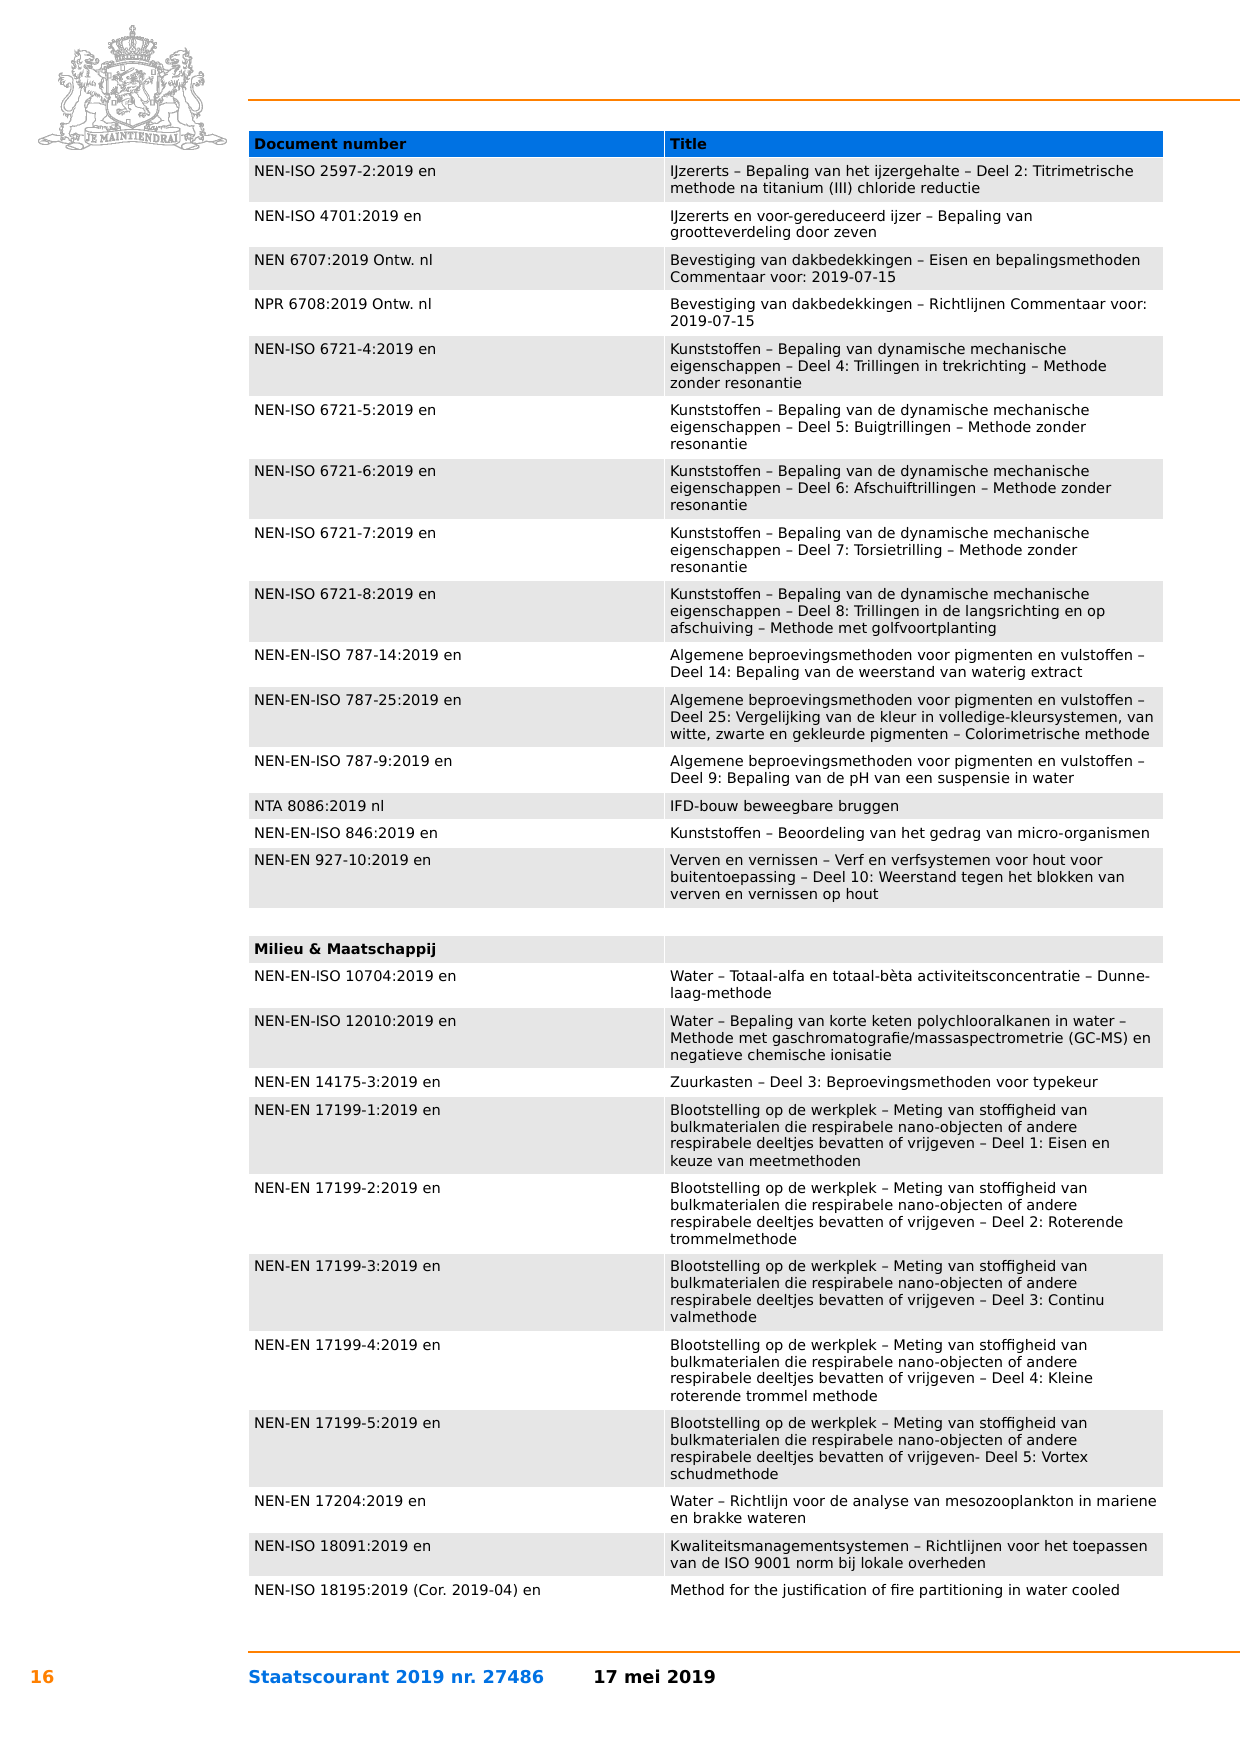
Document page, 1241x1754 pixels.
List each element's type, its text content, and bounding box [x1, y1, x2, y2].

table_cell NEN-ISO 2597-2:2019 en [249, 158, 664, 202]
table_cell NPR 6708:2019 Ontw. nl [249, 291, 664, 335]
table_cell [665, 936, 1163, 963]
table_cell NEN-EN-ISO 787-25:2019 en [249, 687, 664, 747]
table_cell Zuurkasten – Deel 3: Beproevingsmethoden voor typekeur [665, 1069, 1163, 1096]
table_cell NEN-EN 17199-5:2019 en [249, 1410, 664, 1487]
table_cell Water – Totaal-alfa en totaal-bèta activiteitsconcentratie – Dunne-laag-methode [665, 964, 1163, 1007]
table_cell Milieu & Maatschappij [249, 936, 664, 963]
table_cell NEN-EN 17199-4:2019 en [249, 1332, 664, 1409]
table_cell NEN-ISO 6721-5:2019 en [249, 397, 664, 457]
table_cell NEN-EN 14175-3:2019 en [249, 1069, 664, 1096]
table_cell NEN-ISO 18195:2019 (Cor. 2019-04) en [249, 1577, 664, 1603]
table_cell NEN-EN-ISO 787-14:2019 en [249, 643, 664, 686]
table_cell Kunststoffen – Bepaling van de dynamische mechanische eigenschappen – Deel 7: Torsietrilling – Methode zonder resonantie [665, 520, 1163, 580]
table_cell Blootstelling op de werkplek – Meting van stoffigheid van bulkmaterialen die respirabele nano-objecten of andere respirabele deeltjes bevatten of vrijgeven – Deel 3: Continu valmethode [665, 1254, 1163, 1331]
table_cell Kwaliteitsmanagementsystemen – Richtlijnen voor het toepassen van de ISO 9001 norm bij lokale overheden [665, 1533, 1163, 1576]
picture [38, 25, 227, 150]
table_cell Blootstelling op de werkplek – Meting van stoffigheid van bulkmaterialen die respirabele nano-objecten of andere respirabele deeltjes bevatten of vrijgeven – Deel 4: Kleine roterende trommel methode [665, 1332, 1163, 1409]
table_cell Algemene beproevingsmethoden voor pigmenten en vulstoffen – Deel 14: Bepaling van de weerstand van waterig extract [665, 643, 1163, 686]
table_cell NEN-EN-ISO 10704:2019 en [249, 964, 664, 1007]
table_cell Kunststoffen – Bepaling van de dynamische mechanische eigenschappen – Deel 6: Afschuiftrillingen – Methode zonder resonantie [665, 459, 1163, 519]
table_cell NEN-ISO 6721-6:2019 en [249, 459, 664, 519]
table_header Document number [249, 131, 664, 157]
table_cell Algemene beproevingsmethoden voor pigmenten en vulstoffen – Deel 9: Bepaling van de pH van een suspensie in water [665, 748, 1163, 792]
table_cell Bevestiging van dakbedekkingen – Richtlijnen Commentaar voor: 2019-07-15 [665, 291, 1163, 335]
table_cell NEN-ISO 18091:2019 en [249, 1533, 664, 1576]
table_cell Kunststoffen – Bepaling van de dynamische mechanische eigenschappen – Deel 8: Trillingen in de langsrichting en op afschuiving – Methode met golfvoortplanting [665, 581, 1163, 642]
table_cell NEN-EN-ISO 12010:2019 en [249, 1008, 664, 1068]
table_cell Method for the justification of fire partitioning in water cooled [665, 1577, 1163, 1603]
table_cell NTA 8086:2019 nl [249, 793, 664, 819]
table_header Title [665, 131, 1163, 157]
table_cell IJzererts en voor-gereduceerd ijzer – Bepaling van grootteverdeling door zeven [665, 203, 1163, 246]
table_cell [665, 909, 1163, 935]
table_cell Water – Bepaling van korte keten polychlooralkanen in water – Methode met gaschromatografie/massaspectrometrie (GC-MS) en negatieve chemische ionisatie [665, 1008, 1163, 1068]
table_cell NEN-EN 17199-1:2019 en [249, 1097, 664, 1174]
table_cell Kunststoffen – Bepaling van de dynamische mechanische eigenschappen – Deel 5: Buigtrillingen – Methode zonder resonantie [665, 397, 1163, 457]
table_cell [249, 909, 664, 935]
table_cell Blootstelling op de werkplek – Meting van stoffigheid van bulkmaterialen die respirabele nano-objecten of andere respirabele deeltjes bevatten of vrijgeven – Deel 1: Eisen en keuze van meetmethoden [665, 1097, 1163, 1174]
table_cell NEN-EN 17199-2:2019 en [249, 1175, 664, 1252]
table_cell Water – Richtlijn voor de analyse van mesozooplankton in mariene en brakke wateren [665, 1489, 1163, 1532]
table_cell NEN-ISO 6721-7:2019 en [249, 520, 664, 580]
table_cell NEN 6707:2019 Ontw. nl [249, 247, 664, 290]
table_cell Verven en vernissen – Verf en verfsystemen voor hout voor buitentoepassing – Deel 10: Weerstand tegen het blokken van verven en vernissen op hout [665, 848, 1163, 908]
table_cell Bevestiging van dakbedekkingen – Eisen en bepalingsmethoden Commentaar voor: 2019-07-15 [665, 247, 1163, 290]
table_cell NEN-EN-ISO 787-9:2019 en [249, 748, 664, 792]
table_cell Kunststoffen – Bepaling van dynamische mechanische eigenschappen – Deel 4: Trillingen in trekrichting – Methode zonder resonantie [665, 336, 1163, 396]
table_cell NEN-ISO 6721-4:2019 en [249, 336, 664, 396]
table_cell NEN-EN 17199-3:2019 en [249, 1254, 664, 1331]
table_cell NEN-ISO 4701:2019 en [249, 203, 664, 246]
table_cell Algemene beproevingsmethoden voor pigmenten en vulstoffen – Deel 25: Vergelijking van de kleur in volledige-kleursystemen, van witte, zwarte en gekleurde pigmenten – Colorimetrische methode [665, 687, 1163, 747]
table_cell Blootstelling op de werkplek – Meting van stoffigheid van bulkmaterialen die respirabele nano-objecten of andere respirabele deeltjes bevatten of vrijgeven – Deel 2: Roterende trommelmethode [665, 1175, 1163, 1252]
table_cell IFD-bouw beweegbare bruggen [665, 793, 1163, 819]
table_cell NEN-EN 927-10:2019 en [249, 848, 664, 908]
table_cell Blootstelling op de werkplek – Meting van stoffigheid van bulkmaterialen die respirabele nano-objecten of andere respirabele deeltjes bevatten of vrijgeven- Deel 5: Vortex schudmethode [665, 1410, 1163, 1487]
table_cell NEN-ISO 6721-8:2019 en [249, 581, 664, 642]
table_cell NEN-EN 17204:2019 en [249, 1489, 664, 1532]
table_cell NEN-EN-ISO 846:2019 en [249, 820, 664, 846]
table_cell IJzererts – Bepaling van het ijzergehalte – Deel 2: Titrimetrische methode na titanium (III) chloride reductie [665, 158, 1163, 202]
table_cell Kunststoffen – Beoordeling van het gedrag van micro-organismen [665, 820, 1163, 846]
